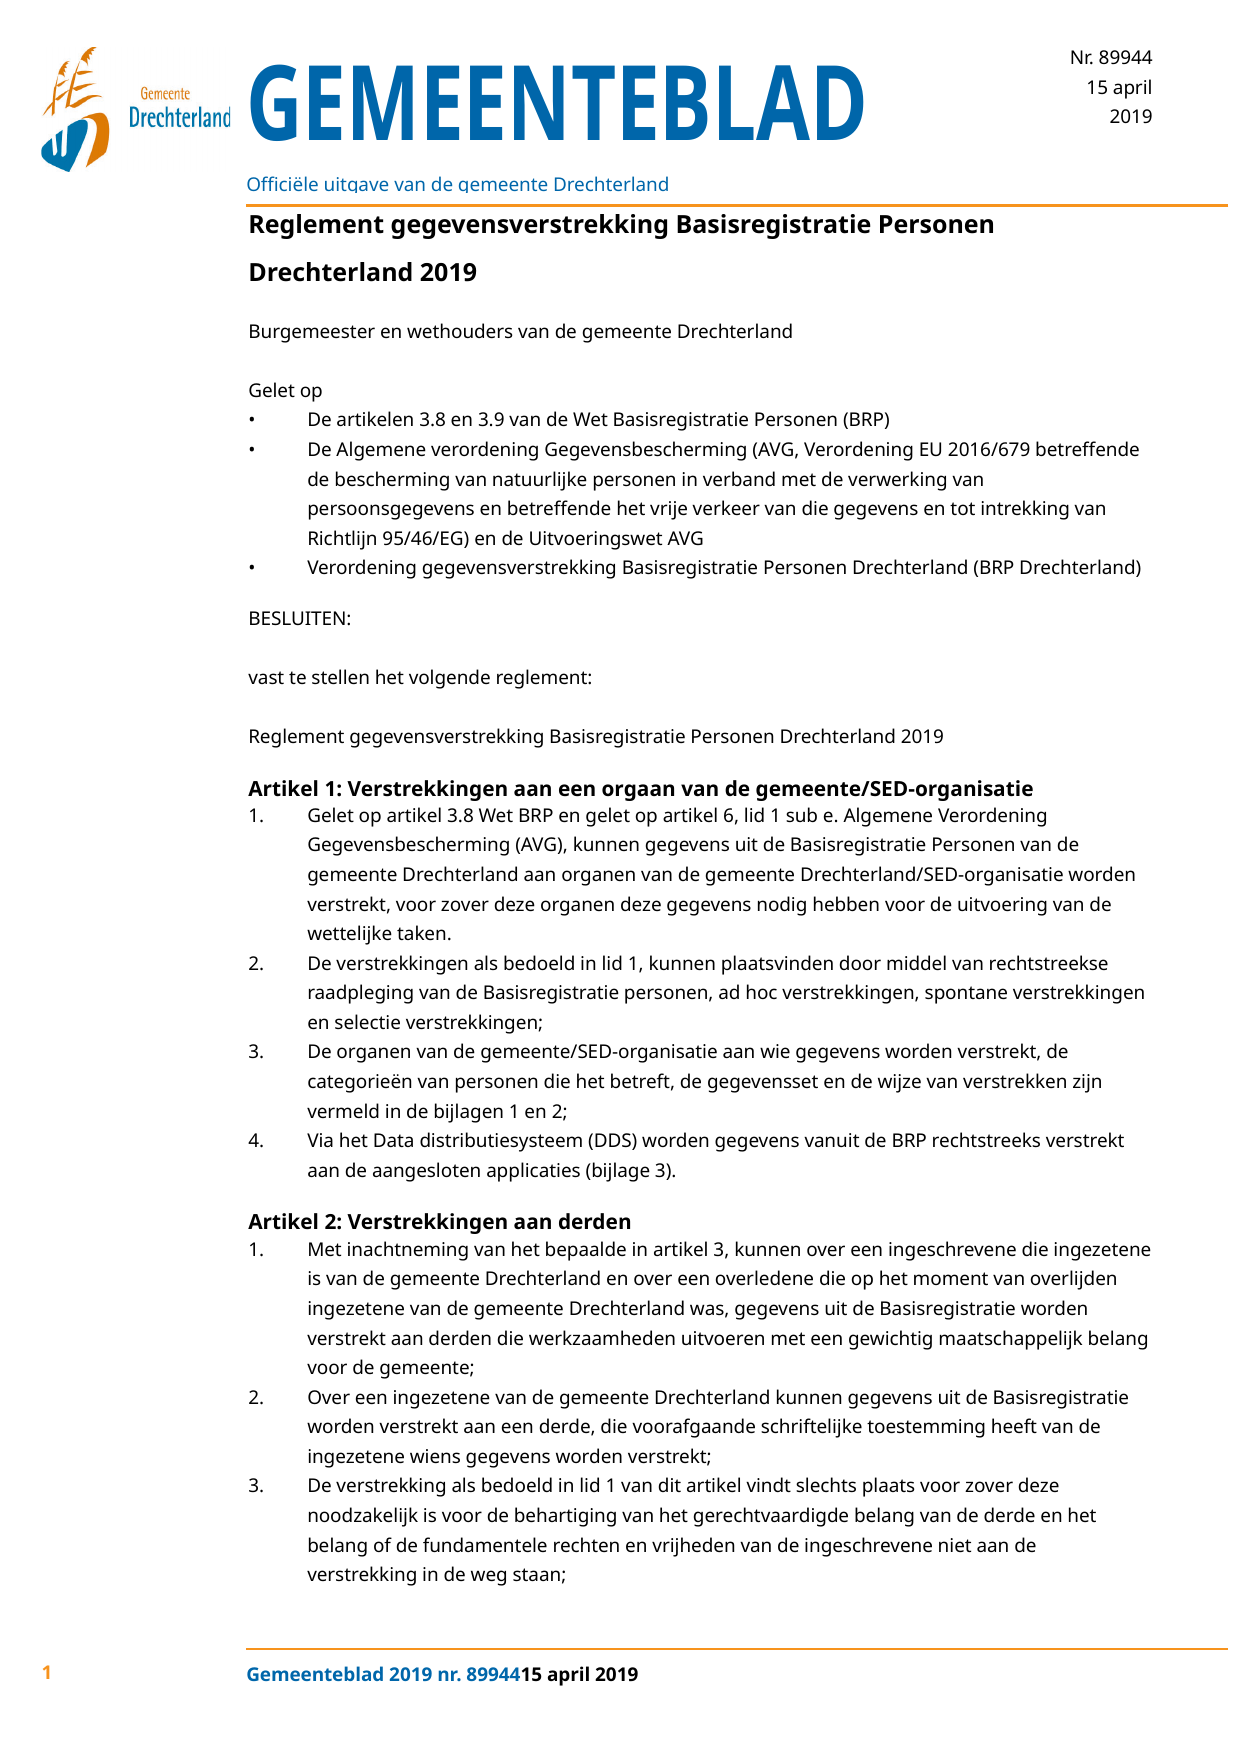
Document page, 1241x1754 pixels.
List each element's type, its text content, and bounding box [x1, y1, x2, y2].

text Reglement gegevensverstrekking Basisregistratie Personen Drechterland 2019 [248, 207, 1152, 288]
list De Algemene verordening Gegevensbescherming (AVG, Verordening EU 2016/679 betreffende de bescherming van natuurlijke personen in verband met de verwerking van persoonsgegevens en betreffende het vrije verkeer van die gegevens en tot intrekking van Richtlijn 95/46/EG) en de Uitvoeringswet AVG [248, 436, 1152, 551]
text Burgemeester en wethouders van de gemeente Drechterland [248, 318, 1152, 344]
text Artikel 2: Verstrekkingen aan derden [248, 1207, 1152, 1236]
list De organen van de gemeente/SED-organisatie aan wie gegevens worden verstrekt, de categorieën van personen die het betreft, de gegevensset en de wijze van verstrekken zijn vermeld in de bijlagen 1 en 2; [248, 1039, 1152, 1124]
text BESLUITEN: [248, 605, 1152, 631]
list De artikelen 3.8 en 3.9 van de Wet Basisregistratie Personen (BRP) [248, 407, 1152, 432]
text vast te stellen het volgende reglement: [248, 664, 1152, 690]
text Gelet op [248, 377, 1152, 403]
picture [226, 115, 231, 124]
list De verstrekking als bedoeld in lid 1 van dit artikel vindt slechts plaats voor zover deze noodzakelijk is voor de behartiging van het gerechtvaardigde belang van de derde en het belang of de fundamentele rechten en vrijheden van de ingeschrevene niet aan de verstrekking in de weg staan; [248, 1473, 1152, 1587]
picture [41, 158, 64, 172]
list Met inachtneming van het bepaalde in artikel 3, kunnen over een ingeschrevene die ingezetene is van de gemeente Drechterland en over een overledene die op het moment van overlijden ingezetene van de gemeente Drechterland was, gegevens uit de Basisregistratie worden verstrekt aan derden die werkzaamheden uitvoeren met een gewichtig maatschappelijk belang voor de gemeente; [248, 1236, 1152, 1380]
picture [41, 47, 231, 172]
list De verstrekkingen als bedoeld in lid 1, kunnen plaatsvinden door middel van rechtstreekse raadpleging van de Basisregistratie personen, ad hoc verstrekkingen, spontane verstrekkingen en selectie verstrekkingen; [248, 950, 1152, 1035]
list Gelet op artikel 3.8 Wet BRP en gelet op artikel 6, lid 1 sub e. Algemene Verordening Gegevensbescherming (AVG), kunnen gegevens uit de Basisregistratie Personen van de gemeente Drechterland aan organen van de gemeente Drechterland/SED-organisatie worden verstrekt, voor zover deze organen deze gegevens nodig hebben voor de uitvoering van de wettelijke taken. [248, 802, 1152, 946]
list Over een ingezetene van de gemeente Drechterland kunnen gegevens uit de Basisregistratie worden verstrekt aan een derde, die voorafgaande schriftelijke toestemming heeft van de ingezetene wiens gegevens worden verstrekt; [248, 1384, 1152, 1469]
list Verordening gegevensverstrekking Basisregistratie Personen Drechterland (BRP Drechterland) [248, 554, 1152, 580]
text Artikel 1: Verstrekkingen aan een orgaan van de gemeente/SED-organisatie [248, 774, 1152, 802]
text Reglement gegevensverstrekking Basisregistratie Personen Drechterland 2019 [248, 723, 1152, 749]
list Via het Data distributiesysteem (DDS) worden gegevens vanuit de BRP rechtstreeks verstrekt aan de aangesloten applicaties (bijlage 3). [248, 1127, 1152, 1183]
